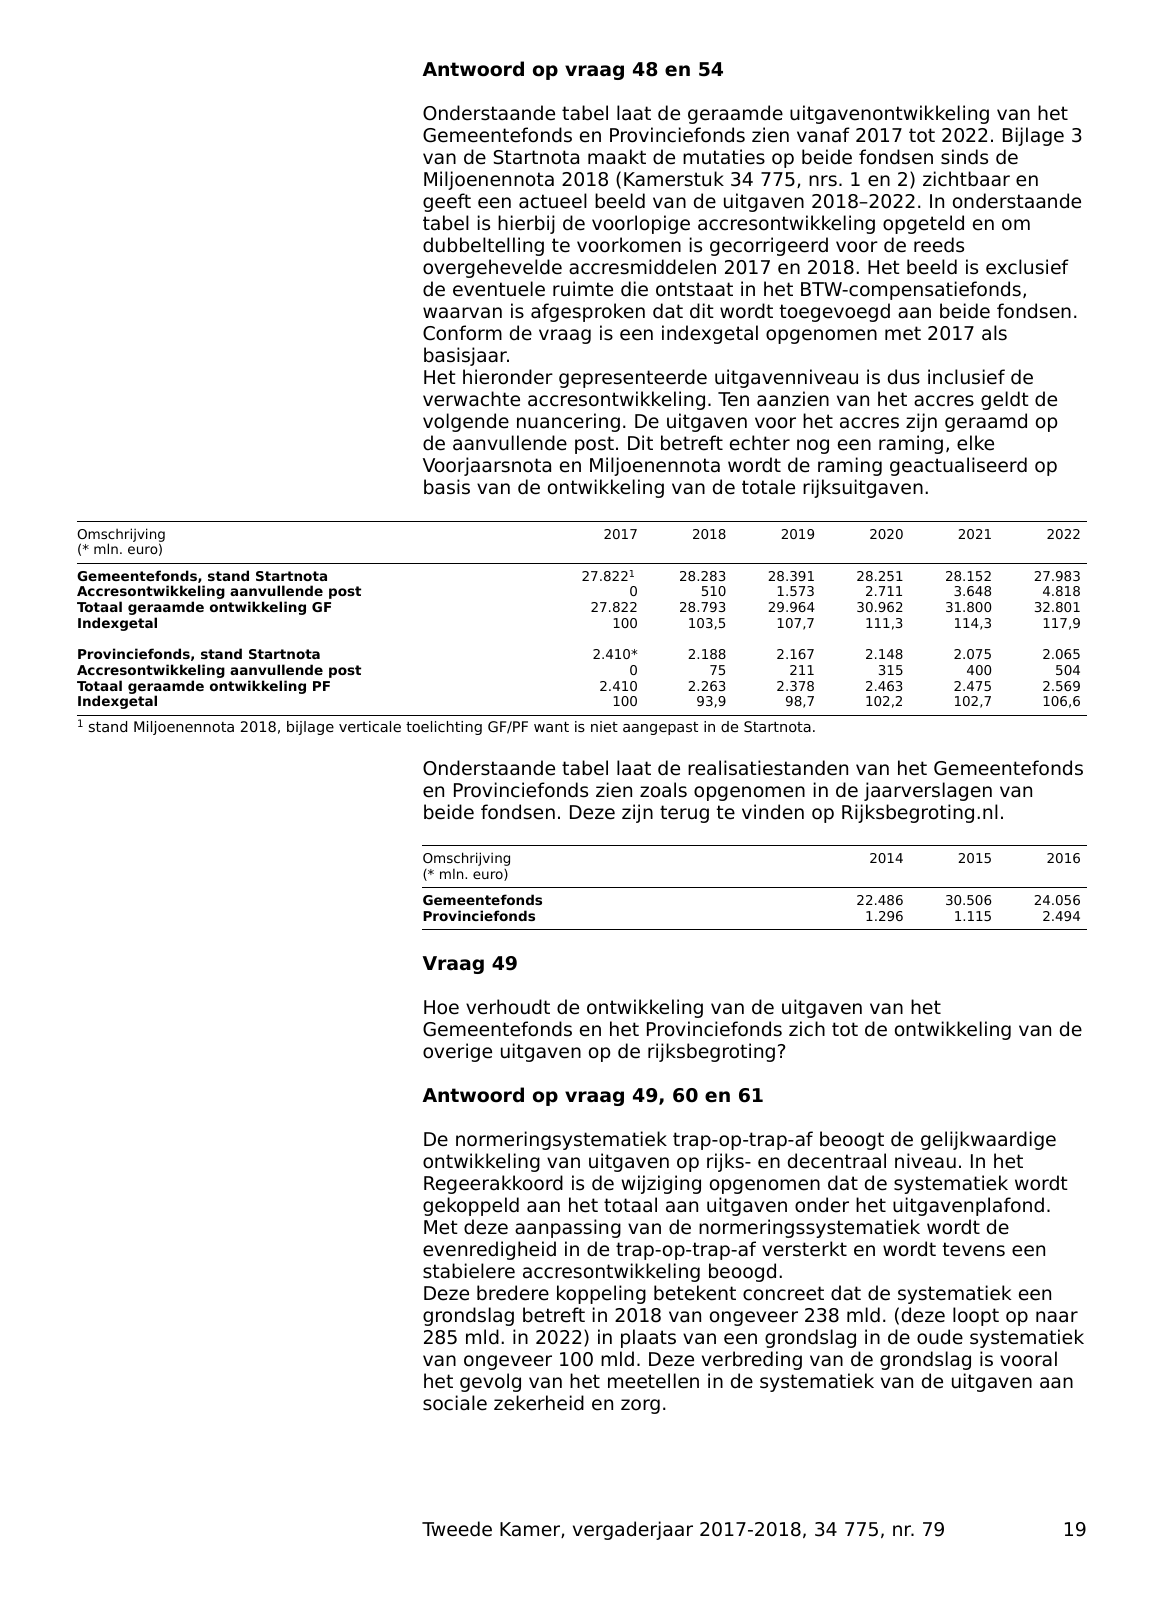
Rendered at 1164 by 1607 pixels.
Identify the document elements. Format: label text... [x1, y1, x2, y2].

table_cell Accresontwikkeling aanvullende post [77, 663, 555, 678]
table_cell 31.800 [909, 600, 998, 616]
table_header 2020 [821, 522, 909, 563]
table_cell [821, 631, 909, 647]
table_cell 315 [821, 663, 909, 678]
table_cell 2.410* [555, 647, 644, 663]
table_header 2015 [910, 846, 998, 887]
table_cell 400 [909, 663, 998, 678]
table_header 2021 [909, 522, 998, 563]
table_cell 117,9 [998, 616, 1087, 631]
table_cell Provinciefonds, stand Startnota [77, 647, 555, 663]
table_cell 2.475 [909, 679, 998, 694]
table_cell 2.410 [555, 679, 644, 694]
table_cell [555, 631, 644, 647]
table_cell 2.263 [644, 679, 732, 694]
table_cell 28.152 [909, 564, 998, 584]
table_cell 27.983 [998, 564, 1087, 584]
table_cell 2.494 [998, 909, 1087, 929]
text Het hieronder gepresenteerde uitgavenniveau is dus inclusief de verwachte accresontwikkeling. Ten aanzien van het accres geldt de volgende nuancering. De uitgaven voor het accres zijn geraamd op de aanvullende post. Dit betreft echter nog een raming, elke Voorjaarsnota en Miljoenennota wordt de raming geactualiseerd op basis van de ontwikkeling van de totale rijksuitgaven. [422, 367, 1087, 499]
subtitle Vraag 49 [422, 952, 1087, 974]
text Onderstaande tabel laat de geraamde uitgavenontwikkeling van het Gemeentefonds en Provinciefonds zien vanaf 2017 tot 2022. Bijlage 3 van de Startnota maakt de mutaties op beide fondsen sinds de Miljoenennota 2018 (Kamerstuk 34 775, nrs. 1 en 2) zichtbaar en geeft een actueel beeld van de uitgaven 2018–2022. In onderstaande tabel is hierbij de voorlopige accresontwikkeling opgeteld en om dubbeltelling te voorkomen is gecorrigeerd voor de reeds overgehevelde accresmiddelen 2017 en 2018. Het beeld is exclusief de eventuele ruimte die ontstaat in het BTW-compensatiefonds, waarvan is afgesproken dat dit wordt toegevoegd aan beide fondsen. Conform de vraag is een indexgetal opgenomen met 2017 als basisjaar. [422, 103, 1087, 367]
table_cell 2.148 [821, 647, 909, 663]
table_cell 30.962 [821, 600, 909, 616]
table_cell [998, 631, 1087, 647]
text De normeringsystematiek trap-op-trap-af beoogt de gelijkwaardige ontwikkeling van uitgaven op rijks- en decentraal niveau. In het Regeerakkoord is de wijziging opgenomen dat de systematiek wordt gekoppeld aan het totaal aan uitgaven onder het uitgavenplafond. Met deze aanpassing van de normeringssystematiek wordt de evenredigheid in de trap-op-trap-af versterkt en wordt tevens een stabielere accresontwikkeling beoogd. [422, 1129, 1087, 1283]
table_cell 27.822 [555, 600, 644, 616]
table_cell Accresontwikkeling aanvullende post [77, 584, 555, 600]
table_cell 75 [644, 663, 732, 678]
table_header Omschrijving (* mln. euro) [77, 522, 555, 563]
table_cell 1.296 [821, 909, 909, 929]
table_header Omschrijving (* mln. euro) [422, 846, 821, 887]
table_cell 29.964 [732, 600, 821, 616]
table_cell 102,2 [821, 694, 909, 714]
table_cell 2.463 [821, 679, 909, 694]
table_cell 2.167 [732, 647, 821, 663]
table_cell [909, 631, 998, 647]
table_header 2018 [644, 522, 732, 563]
table_cell 4.818 [998, 584, 1087, 600]
table_cell 3.648 [909, 584, 998, 600]
table_header 2022 [998, 522, 1087, 563]
table_cell 0 [555, 663, 644, 678]
table_cell 24.056 [998, 888, 1087, 909]
table_cell Provinciefonds [422, 909, 821, 929]
table_cell [732, 631, 821, 647]
table_cell Totaal geraamde ontwikkeling GF [77, 600, 555, 616]
table_cell Gemeentefonds, stand Startnota [77, 564, 555, 584]
table_header 2017 [555, 522, 644, 563]
text Onderstaande tabel laat de realisatiestanden van het Gemeentefonds en Provinciefonds zien zoals opgenomen in de jaarverslagen van beide fondsen. Deze zijn terug te vinden op Rijksbegroting.nl. [422, 758, 1087, 823]
table_cell 28.283 [644, 564, 732, 584]
table_cell 211 [732, 663, 821, 678]
table_cell 2.075 [909, 647, 998, 663]
table_cell Indexgetal [77, 694, 555, 714]
table_cell 32.801 [998, 600, 1087, 616]
table_header 2014 [821, 846, 909, 887]
table_cell 2.065 [998, 647, 1087, 663]
text Deze bredere koppeling betekent concreet dat de systematiek een grondslag betreft in 2018 van ongeveer 238 mld. (deze loopt op naar 285 mld. in 2022) in plaats van een grondslag in de oude systematiek van ongeveer 100 mld. Deze verbreding van de grondslag is vooral het gevolg van het meetellen in de systematiek van de uitgaven aan sociale zekerheid en zorg. [422, 1283, 1087, 1414]
table_cell 0 [555, 584, 644, 600]
table_cell Totaal geraamde ontwikkeling PF [77, 679, 555, 694]
table_cell 93,9 [644, 694, 732, 714]
table_cell 107,7 [732, 616, 821, 631]
table_cell 1.573 [732, 584, 821, 600]
table_cell 114,3 [909, 616, 998, 631]
table_cell 27.8221 [555, 564, 644, 584]
table_cell 2.711 [821, 584, 909, 600]
table_cell 510 [644, 584, 732, 600]
table_cell 2.569 [998, 679, 1087, 694]
table_cell 504 [998, 663, 1087, 678]
table_cell 98,7 [732, 694, 821, 714]
table_cell [77, 631, 555, 647]
table_header 2016 [998, 846, 1087, 887]
table_header 2019 [732, 522, 821, 563]
table_cell 2.378 [732, 679, 821, 694]
table_cell Indexgetal [77, 616, 555, 631]
table_cell [644, 631, 732, 647]
text Hoe verhoudt de ontwikkeling van de uitgaven van het Gemeentefonds en het Provinciefonds zich tot de ontwikkeling van de overige uitgaven op de rijksbegroting? [422, 997, 1087, 1062]
table_cell 28.391 [732, 564, 821, 584]
table_cell 102,7 [909, 694, 998, 714]
table_cell 111,3 [821, 616, 909, 631]
table_cell 100 [555, 616, 644, 631]
subtitle Antwoord op vraag 49, 60 en 61 [422, 1085, 1087, 1107]
table_cell 2.188 [644, 647, 732, 663]
table_cell 103,5 [644, 616, 732, 631]
table_cell 1.115 [910, 909, 998, 929]
subtitle Antwoord op vraag 48 en 54 [422, 59, 1087, 81]
table_cell 30.506 [910, 888, 998, 909]
table_cell 1 stand Miljoenennota 2018, bijlage verticale toelichting GF/PF want is niet aangepast in de Startnota. [77, 716, 1087, 735]
table_cell 28.793 [644, 600, 732, 616]
table_cell 100 [555, 694, 644, 714]
table_cell Gemeentefonds [422, 888, 821, 909]
table_cell 28.251 [821, 564, 909, 584]
table_cell 22.486 [821, 888, 909, 909]
table_cell 106,6 [998, 694, 1087, 714]
